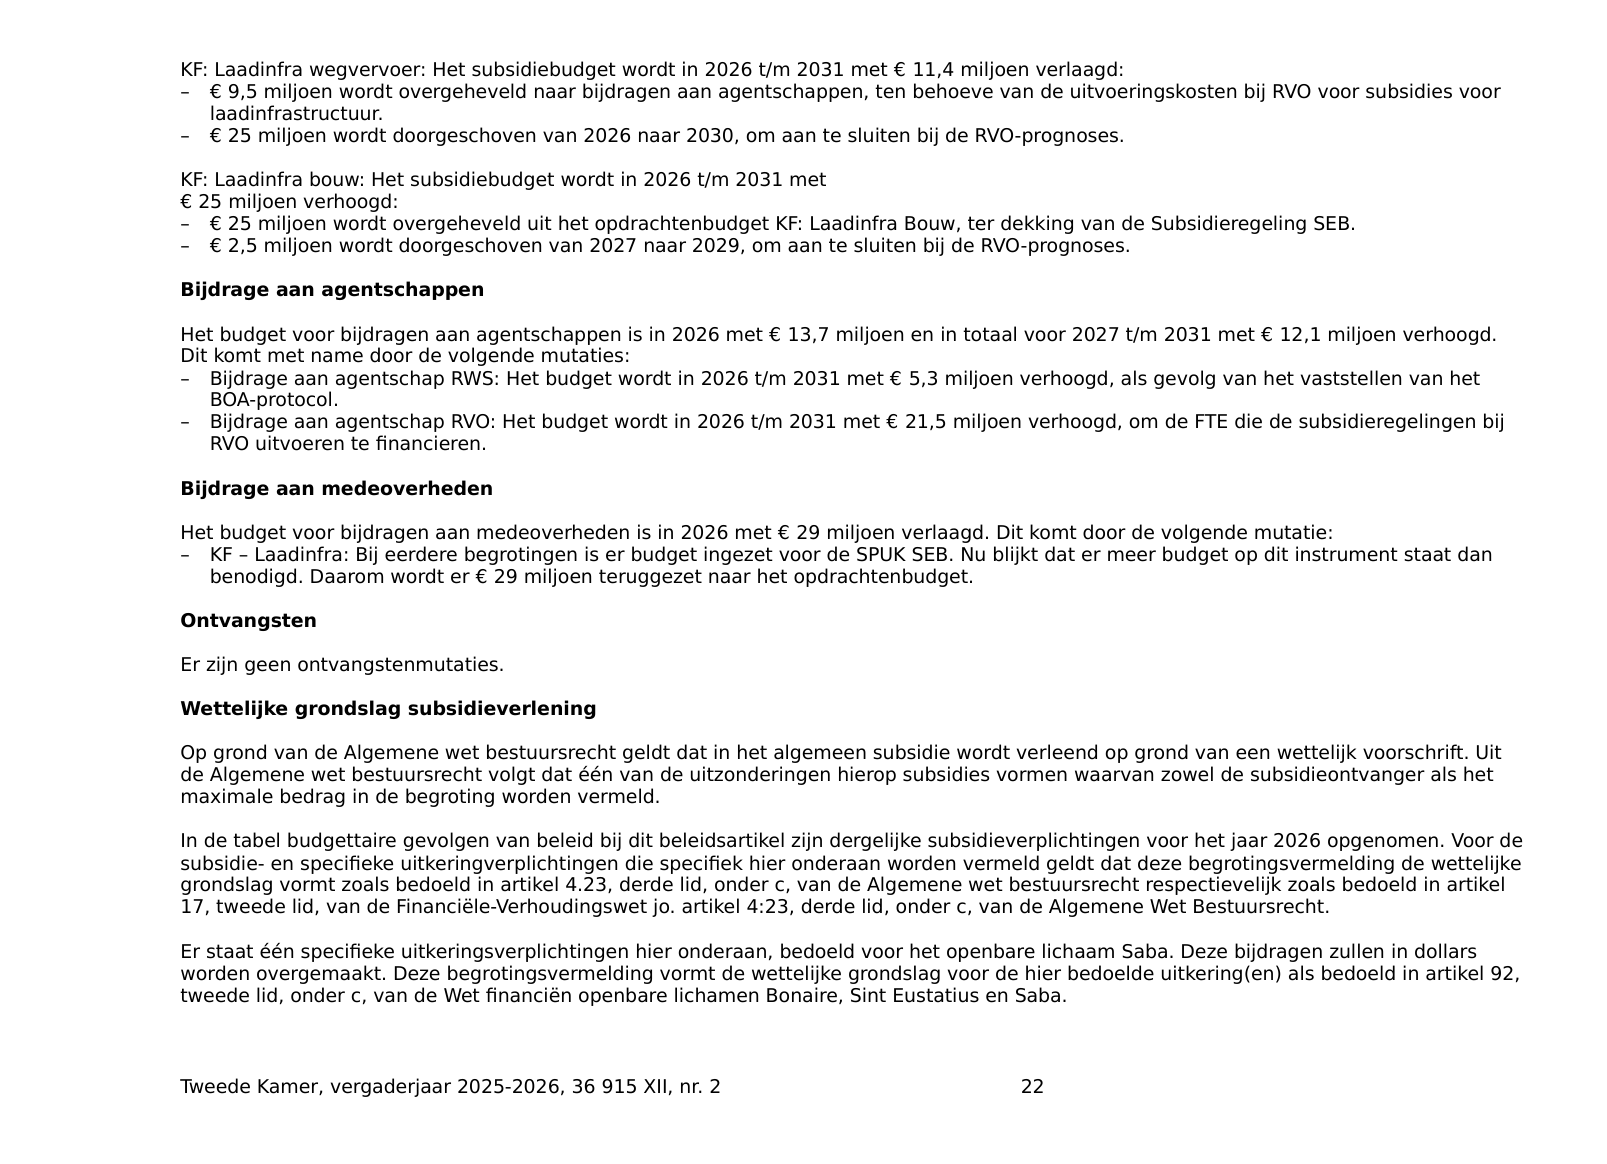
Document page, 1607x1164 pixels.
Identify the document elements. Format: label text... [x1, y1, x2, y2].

text – Bijdrage aan agentschap RWS: Het budget wordt in 2026 t/m 2031 met € 5,3 miljoen verhoogd, als gevolg van het vaststellen van het BOA-protocol. [180, 367, 1529, 411]
text KF: Laadinfra bouw: Het subsidiebudget wordt in 2026 t/m 2031 met [180, 169, 1529, 191]
text Er staat één specifieke uitkeringsverplichtingen hier onderaan, bedoeld voor het openbare lichaam Saba. Deze bijdragen zullen in dollars worden overgemaakt. Deze begrotingsvermelding vormt de wettelijke grondslag voor de hier bedoelde uitkering(en) als bedoeld in artikel 92, tweede lid, onder c, van de Wet financiën openbare lichamen Bonaire, Sint Eustatius en Saba. [180, 941, 1529, 1006]
text – € 9,5 miljoen wordt overgeheveld naar bijdragen aan agentschappen, ten behoeve van de uitvoeringskosten bij RVO voor subsidies voor laadinfrastructuur. [180, 81, 1529, 125]
subtitle Bijdrage aan agentschappen [180, 279, 1529, 301]
text € 25 miljoen verhoogd: [180, 191, 1529, 213]
text Het budget voor bijdragen aan medeoverheden is in 2026 met € 29 miljoen verlaagd. Dit komt door de volgende mutatie: [180, 522, 1529, 544]
subtitle Ontvangsten [180, 610, 1529, 632]
text Het budget voor bijdragen aan agentschappen is in 2026 met € 13,7 miljoen en in totaal voor 2027 t/m 2031 met € 12,1 miljoen verhoogd. Dit komt met name door de volgende mutaties: [180, 323, 1529, 367]
text – € 2,5 miljoen wordt doorgeschoven van 2027 naar 2029, om aan te sluiten bij de RVO-prognoses. [180, 235, 1529, 257]
text Op grond van de Algemene wet bestuursrecht geldt dat in het algemeen subsidie wordt verleend op grond van een wettelijk voorschrift. Uit de Algemene wet bestuursrecht volgt dat één van de uitzonderingen hierop subsidies vormen waarvan zowel de subsidieontvanger als het maximale bedrag in de begroting worden vermeld. [180, 742, 1529, 808]
text Er zijn geen ontvangstenmutaties. [180, 654, 1529, 676]
subtitle Bijdrage aan medeoverheden [180, 477, 1529, 499]
text – KF – Laadinfra: Bij eerdere begrotingen is er budget ingezet voor de SPUK SEB. Nu blijkt dat er meer budget op dit instrument staat dan benodigd. Daarom wordt er € 29 miljoen teruggezet naar het opdrachtenbudget. [180, 544, 1529, 588]
text In de tabel budgettaire gevolgen van beleid bij dit beleidsartikel zijn dergelijke subsidieverplichtingen voor het jaar 2026 opgenomen. Voor de subsidie- en specifieke uitkeringverplichtingen die specifiek hier onderaan worden vermeld geldt dat deze begrotingsvermelding de wettelijke grondslag vormt zoals bedoeld in artikel 4.23, derde lid, onder c, van de Algemene wet bestuursrecht respectievelijk zoals bedoeld in artikel 17, tweede lid, van de Financiële-Verhoudingswet jo. artikel 4:23, derde lid, onder c, van de Algemene Wet Bestuursrecht. [180, 830, 1529, 918]
subtitle Wettelijke grondslag subsidieverlening [180, 698, 1529, 720]
text KF: Laadinfra wegvervoer: Het subsidiebudget wordt in 2026 t/m 2031 met € 11,4 miljoen verlaagd: [180, 59, 1529, 81]
text – € 25 miljoen wordt overgeheveld uit het opdrachtenbudget KF: Laadinfra Bouw, ter dekking van de Subsidieregeling SEB. [180, 213, 1529, 235]
text – Bijdrage aan agentschap RVO: Het budget wordt in 2026 t/m 2031 met € 21,5 miljoen verhoogd, om de FTE die de subsidieregelingen bij RVO uitvoeren te financieren. [180, 411, 1529, 455]
text – € 25 miljoen wordt doorgeschoven van 2026 naar 2030, om aan te sluiten bij de RVO-prognoses. [180, 125, 1529, 147]
